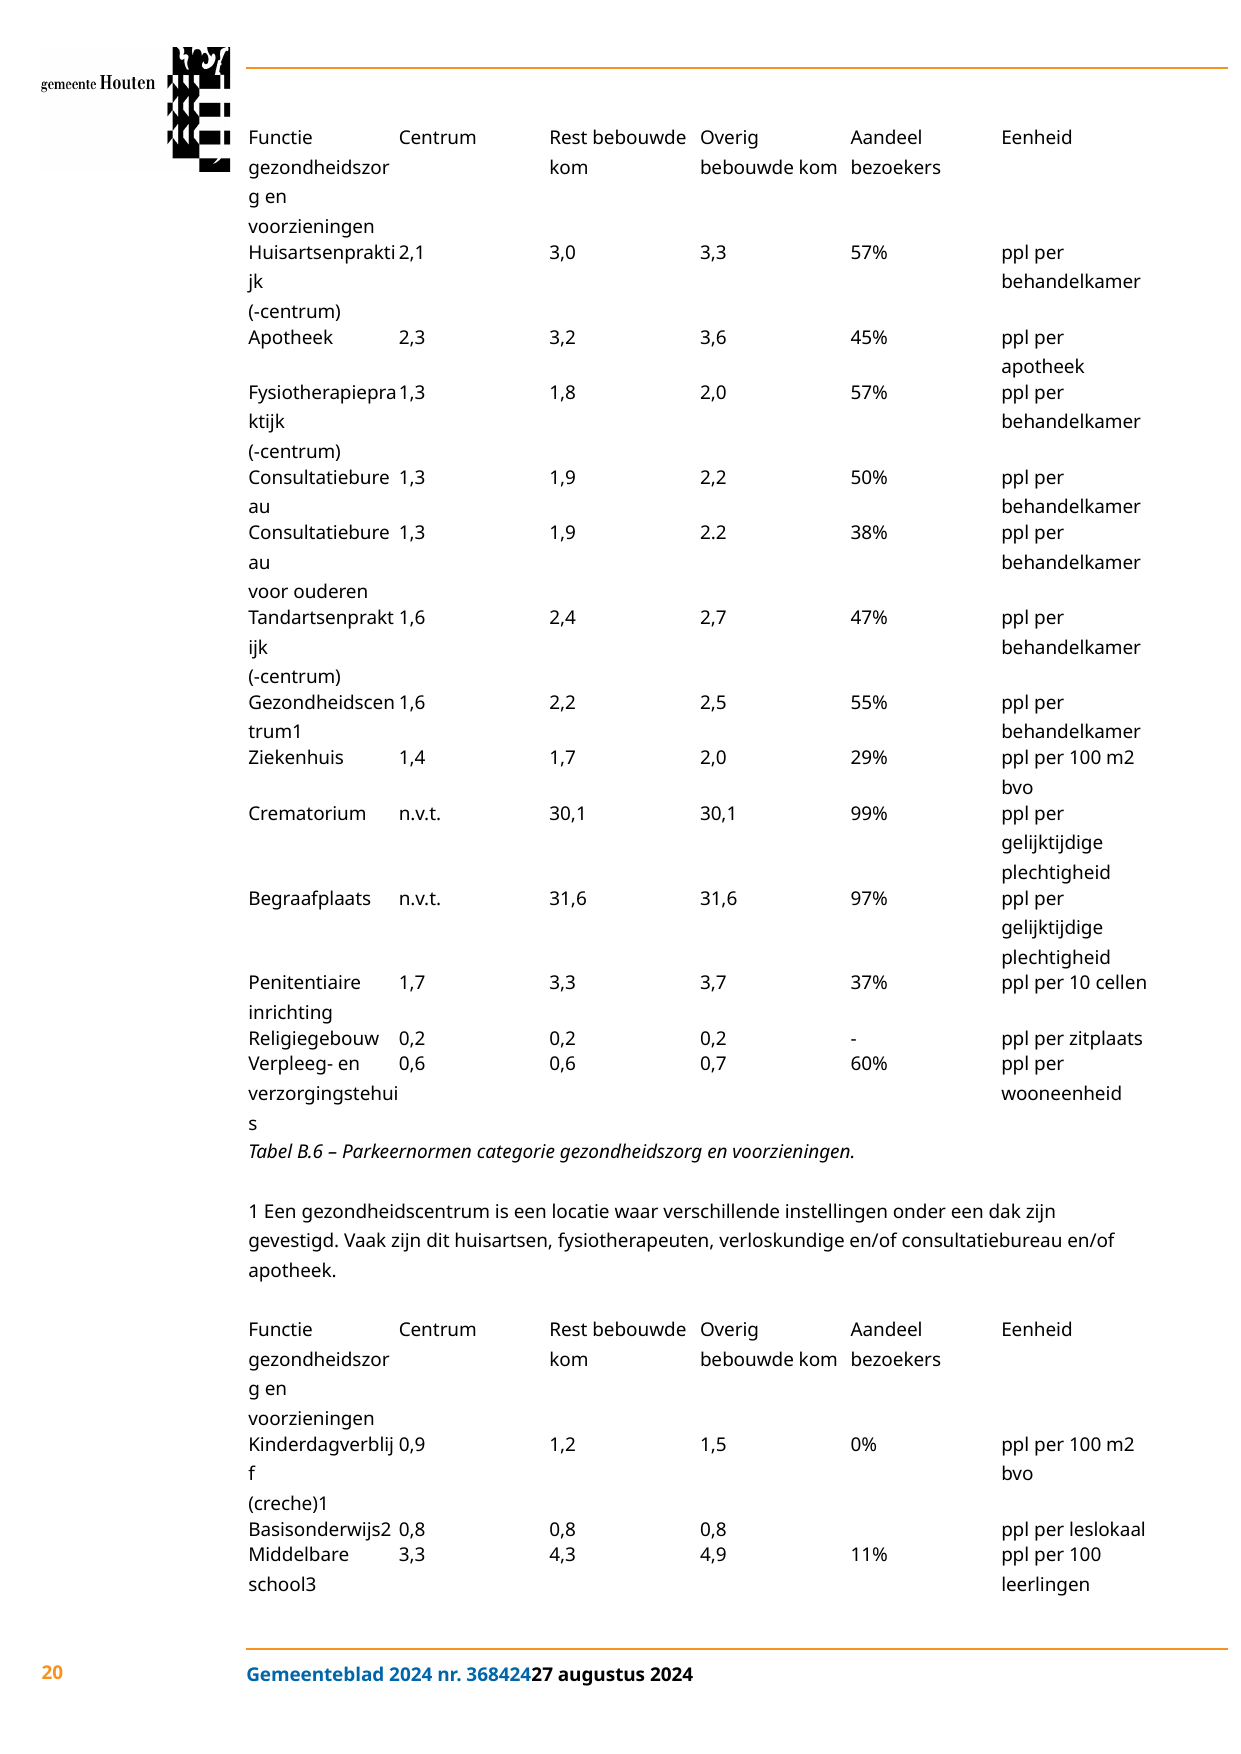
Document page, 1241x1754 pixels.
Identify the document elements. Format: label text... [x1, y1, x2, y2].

table_cell ppl per 100 m2 bvo [1001, 745, 1152, 800]
text Tabel B.6 – Parkeernormen categorie gezondheidszorg en voorzieningen. [248, 1139, 1152, 1164]
table_cell 45% [850, 324, 1001, 379]
table_cell ppl per gelijktijdige plechtigheid [1001, 885, 1152, 969]
table_cell ppl per 100 m2 bvo [1001, 1431, 1152, 1516]
table_cell Verpleeg- en verzorgingstehuis [248, 1051, 398, 1136]
table_cell 2,1 [399, 239, 549, 324]
table_cell ppl per wooneenheid [1001, 1051, 1152, 1136]
table_cell 55% [850, 689, 1001, 744]
table_cell 3,6 [700, 324, 850, 379]
table_cell ppl per behandelkamer [1001, 519, 1152, 604]
table_cell Middelbare school3 [248, 1541, 398, 1597]
table_cell 30,1 [549, 800, 700, 885]
table_cell 1,8 [549, 379, 700, 464]
table_cell 2,5 [700, 689, 850, 744]
table_cell ppl per behandelkamer [1001, 239, 1152, 324]
table_cell 3,0 [549, 239, 700, 324]
table_cell 3,3 [549, 970, 700, 1025]
table_cell ppl per 10 cellen [1001, 970, 1152, 1025]
table_cell 1,6 [399, 689, 549, 744]
table_cell 0,8 [700, 1516, 850, 1541]
table_cell Consultatiebureau voor ouderen [248, 519, 398, 604]
table_cell 3,7 [700, 970, 850, 1025]
table_header Centrum [399, 1316, 549, 1431]
table_header Overig bebouwde kom [700, 1316, 850, 1431]
table_cell 47% [850, 604, 1001, 689]
table_cell 97% [850, 885, 1001, 969]
table_cell Religiegebouw [248, 1025, 398, 1051]
table_header Aandeel bezoekers [850, 125, 1001, 239]
table_cell ppl per apotheek [1001, 324, 1152, 379]
table_cell 1,3 [399, 519, 549, 604]
table_header Overig bebouwde kom [700, 125, 850, 239]
table_cell 60% [850, 1051, 1001, 1136]
table_cell ppl per zitplaats [1001, 1025, 1152, 1051]
table_cell 99% [850, 800, 1001, 885]
table_cell Huisartsenpraktijk (-centrum) [248, 239, 398, 324]
table_cell Gezondheidscentrum1 [248, 689, 398, 744]
table_header Aandeel bezoekers [850, 1316, 1001, 1431]
table_cell ppl per behandelkamer [1001, 689, 1152, 744]
table_header Eenheid [1001, 125, 1152, 239]
table_cell 37% [850, 970, 1001, 1025]
table_cell Crematorium [248, 800, 398, 885]
table_cell 2,0 [700, 745, 850, 800]
table_cell 2,4 [549, 604, 700, 689]
table_cell 0,2 [549, 1025, 700, 1051]
table_cell 0,2 [700, 1025, 850, 1051]
table_cell 4,3 [549, 1541, 700, 1597]
table_cell 57% [850, 239, 1001, 324]
table_cell - [850, 1025, 1001, 1051]
table_cell 11% [850, 1541, 1001, 1597]
table_header Rest bebouwde kom [549, 125, 700, 239]
table_cell n.v.t. [399, 800, 549, 885]
table_cell 0,6 [399, 1051, 549, 1136]
table_header Functie gezondheidszorg en voorzieningen [248, 125, 398, 239]
table_cell 1,9 [549, 464, 700, 519]
table_cell 2,2 [549, 689, 700, 744]
table_cell 2.2 [700, 519, 850, 604]
table_cell Basisonderwijs2 [248, 1516, 398, 1541]
table_header Functie gezondheidszorg en voorzieningen [248, 1316, 398, 1431]
table_cell 0,2 [399, 1025, 549, 1051]
table_cell Fysiotherapiepraktijk (-centrum) [248, 379, 398, 464]
table_cell Apotheek [248, 324, 398, 379]
table_cell Penitentiaire inrichting [248, 970, 398, 1025]
table_header Centrum [399, 125, 549, 239]
table_cell ppl per leslokaal [1001, 1516, 1152, 1541]
table_cell 0,8 [549, 1516, 700, 1541]
table_cell Begraafplaats [248, 885, 398, 969]
table_cell 1,9 [549, 519, 700, 604]
text 1 Een gezondheidscentrum is een locatie waar verschillende instellingen onder een dak zijn gevestigd. Vaak zijn dit huisartsen, fysiotherapeuten, verloskundige en/of consultatiebureau en/of apotheek. [248, 1198, 1152, 1283]
table_cell ppl per behandelkamer [1001, 464, 1152, 519]
table_cell 2,0 [700, 379, 850, 464]
table_cell ppl per 100 leerlingen [1001, 1541, 1152, 1597]
table_cell 0,9 [399, 1431, 549, 1516]
table_cell 1,4 [399, 745, 549, 800]
table_cell 2,3 [399, 324, 549, 379]
table_cell 3,2 [549, 324, 700, 379]
table_cell Kinderdagverblijf (creche)1 [248, 1431, 398, 1516]
table_cell 1,2 [549, 1431, 700, 1516]
table_cell 0,8 [399, 1516, 549, 1541]
table_cell 1,5 [700, 1431, 850, 1516]
table_cell 29% [850, 745, 1001, 800]
table_cell 2,2 [700, 464, 850, 519]
table_cell 4,9 [700, 1541, 850, 1597]
table_cell ppl per behandelkamer [1001, 379, 1152, 464]
table_cell 0,6 [549, 1051, 700, 1136]
table_cell 0,7 [700, 1051, 850, 1136]
table_cell 50% [850, 464, 1001, 519]
table_cell 1,6 [399, 604, 549, 689]
table_cell 1,3 [399, 379, 549, 464]
table_cell Ziekenhuis [248, 745, 398, 800]
table_cell 30,1 [700, 800, 850, 885]
table_cell Tandartsenpraktijk (-centrum) [248, 604, 398, 689]
table_cell ppl per gelijktijdige plechtigheid [1001, 800, 1152, 885]
table_cell 38% [850, 519, 1001, 604]
table_cell 2,7 [700, 604, 850, 689]
table_cell 31,6 [549, 885, 700, 969]
table_cell 1,7 [399, 970, 549, 1025]
table_cell 31,6 [700, 885, 850, 969]
table_header Rest bebouwde kom [549, 1316, 700, 1431]
table_cell 1,7 [549, 745, 700, 800]
table_cell Consultatiebureau [248, 464, 398, 519]
table_cell 57% [850, 379, 1001, 464]
table_cell 3,3 [399, 1541, 549, 1597]
table_cell 1,3 [399, 464, 549, 519]
table_header Eenheid [1001, 1316, 1152, 1431]
table_cell 0% [850, 1431, 1001, 1516]
table_cell [850, 1516, 1001, 1541]
table_cell 3,3 [700, 239, 850, 324]
picture [41, 47, 231, 172]
table_cell n.v.t. [399, 885, 549, 969]
table_cell ppl per behandelkamer [1001, 604, 1152, 689]
